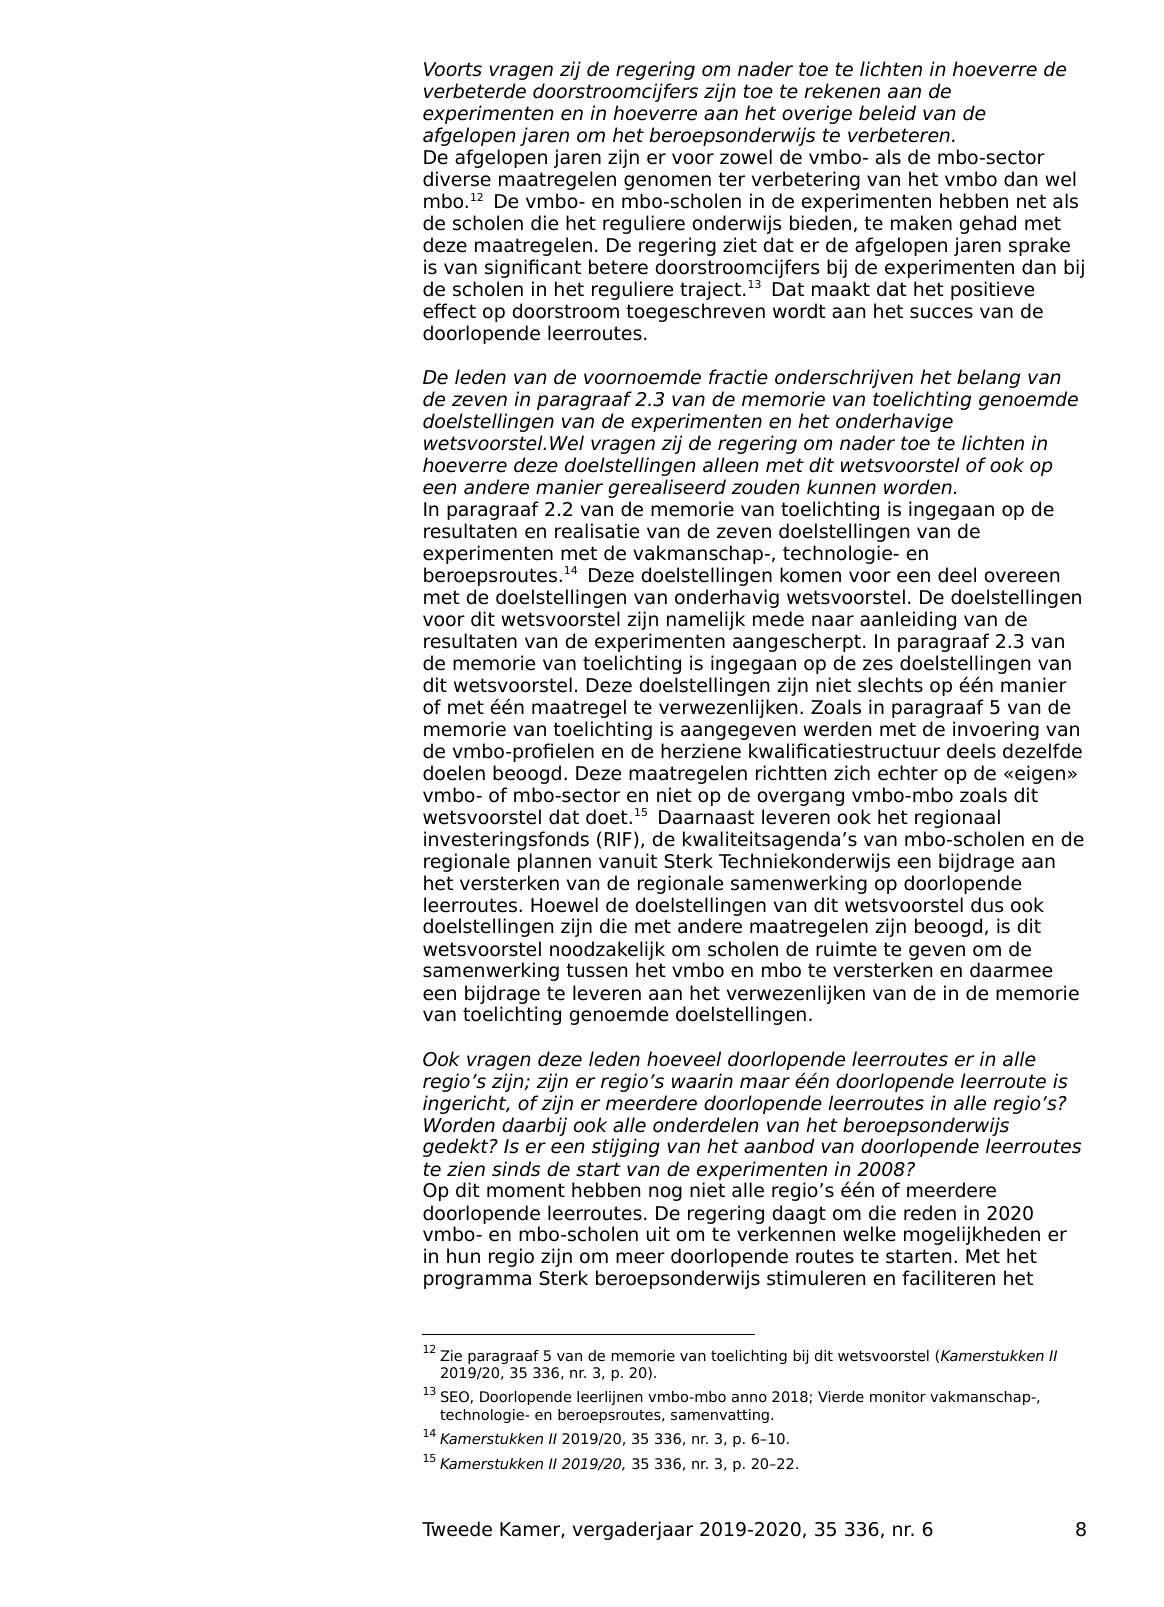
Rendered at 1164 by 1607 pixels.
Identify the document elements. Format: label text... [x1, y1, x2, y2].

text De afgelopen jaren zijn er voor zowel de vmbo- als de mbo-sector diverse maatregelen genomen ter verbetering van het vmbo dan wel mbo. De vmbo- en mbo-scholen in de experimenten hebben net als de scholen die het reguliere onderwijs bieden, te maken gehad met deze maatregelen. De regering ziet dat er de afgelopen jaren sprake is van significant betere doorstroomcijfers bij de experimenten dan bij de scholen in het reguliere traject. Dat maakt dat het positieve effect op doorstroom toegeschreven wordt aan het succes van de doorlopende leerroutes. [422, 147, 1087, 345]
text Voorts vragen zij de regering om nader toe te lichten in hoeverre de verbeterde doorstroomcijfers zijn toe te rekenen aan de experimenten en in hoeverre aan het overige beleid van de afgelopen jaren om het beroepsonderwijs te verbeteren. [422, 59, 1087, 147]
text Kamerstukken II 2019/20, 35 336, nr. 3, p. 20–22. [422, 1452, 1087, 1474]
text Zie paragraaf 5 van de memorie van toelichting bij dit wetsvoorstel (Kamerstukken II 2019/20, 35 336, nr. 3, p. 20). [422, 1343, 1087, 1382]
text SEO, Doorlopende leerlijnen vmbo-mbo anno 2018; Vierde monitor vakmanschap-, technologie- en beroepsroutes, samenvatting. [422, 1385, 1087, 1424]
text De leden van de voornoemde fractie onderschrijven het belang van de zeven in paragraaf 2.3 van de memorie van toelichting genoemde doelstellingen van de experimenten en het onderhavige wetsvoorstel.Wel vragen zij de regering om nader toe te lichten in hoeverre deze doelstellingen alleen met dit wetsvoorstel of ook op een andere manier gerealiseerd zouden kunnen worden. [422, 367, 1087, 499]
text Kamerstukken II 2019/20, 35 336, nr. 3, p. 6–10. [422, 1427, 1087, 1449]
text Ook vragen deze leden hoeveel doorlopende leerroutes er in alle regio’s zijn; zijn er regio’s waarin maar één doorlopende leerroute is ingericht, of zijn er meerdere doorlopende leerroutes in alle regio’s?Worden daarbij ook alle onderdelen van het beroepsonderwijs gedekt? Is er een stijging van het aanbod van doorlopende leerroutes te zien sinds de start van de experimenten in 2008? [422, 1048, 1087, 1180]
text Op dit moment hebben nog niet alle regio’s één of meerdere doorlopende leerroutes. De regering daagt om die reden in 2020 vmbo- en mbo-scholen uit om te verkennen welke mogelijkheden er in hun regio zijn om meer doorlopende routes te starten. Met het programma Sterk beroepsonderwijs stimuleren en faciliteren het [422, 1180, 1087, 1290]
text In paragraaf 2.2 van de memorie van toelichting is ingegaan op de resultaten en realisatie van de zeven doelstellingen van de experimenten met de vakmanschap-, technologie- en beroepsroutes. Deze doelstellingen komen voor een deel overeen met de doelstellingen van onderhavig wetsvoorstel. De doelstellingen voor dit wetsvoorstel zijn namelijk mede naar aanleiding van de resultaten van de experimenten aangescherpt. In paragraaf 2.3 van de memorie van toelichting is ingegaan op de zes doelstellingen van dit wetsvoorstel. Deze doelstellingen zijn niet slechts op één manier of met één maatregel te verwezenlijken. Zoals in paragraaf 5 van de memorie van toelichting is aangegeven werden met de invoering van de vmbo-profielen en de herziene kwalificatiestructuur deels dezelfde doelen beoogd. Deze maatregelen richtten zich echter op de «eigen» vmbo- of mbo-sector en niet op de overgang vmbo-mbo zoals dit wetsvoorstel dat doet. Daarnaast leveren ook het regionaal investeringsfonds (RIF), de kwaliteitsagenda’s van mbo-scholen en de regionale plannen vanuit Sterk Techniekonderwijs een bijdrage aan het versterken van de regionale samenwerking op doorlopende leerroutes. Hoewel de doelstellingen van dit wetsvoorstel dus ook doelstellingen zijn die met andere maatregelen zijn beoogd, is dit wetsvoorstel noodzakelijk om scholen de ruimte te geven om de samenwerking tussen het vmbo en mbo te versterken en daarmee een bijdrage te leveren aan het verwezenlijken van de in de memorie van toelichting genoemde doelstellingen. [422, 499, 1087, 1026]
